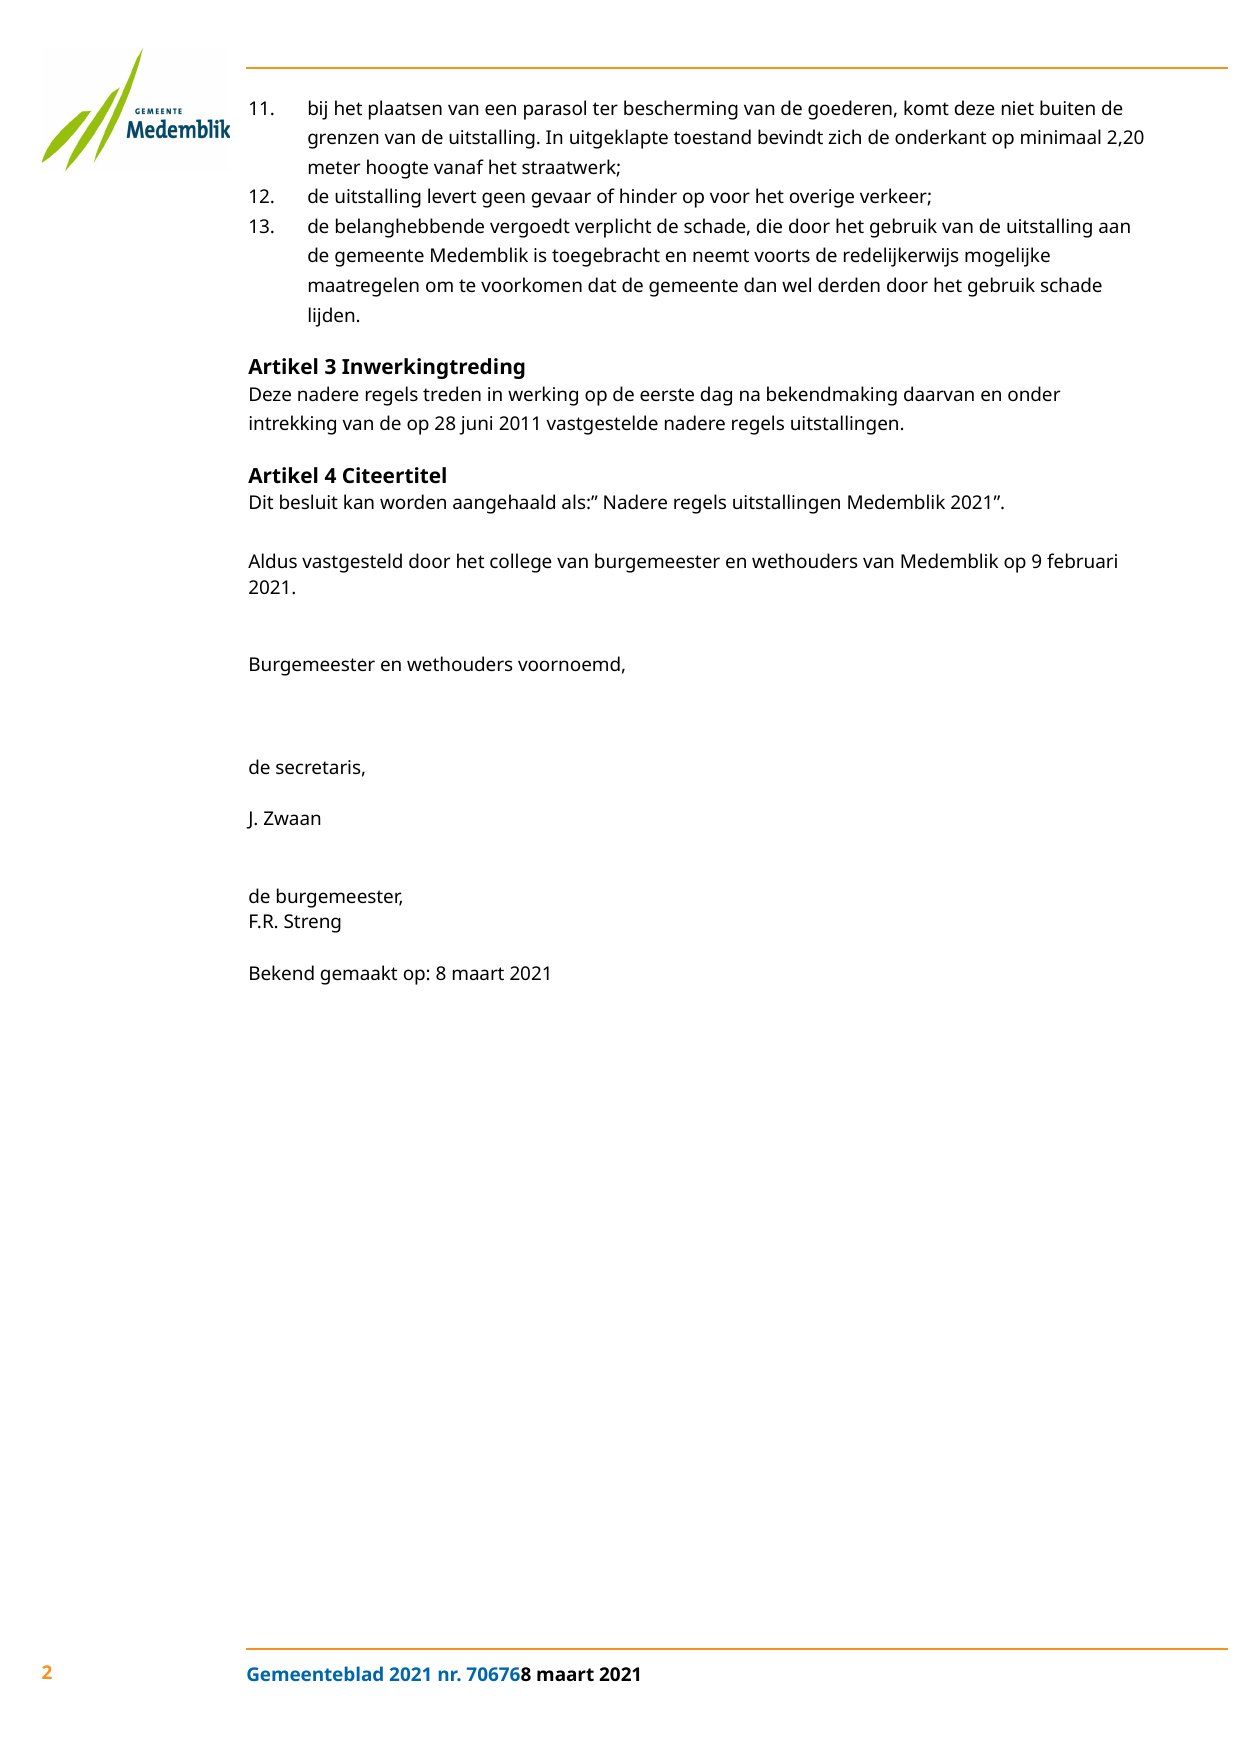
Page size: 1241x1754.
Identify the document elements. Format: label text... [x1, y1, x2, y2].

list de belanghebbende vergoedt verplicht de schade, die door het gebruik van de uitstalling aan de gemeente Medemblik is toegebracht en neemt voorts de redelijkerwijs mogelijke maatregelen om te voorkomen dat de gemeente dan wel derden door het gebruik schade lijden. [248, 213, 1152, 328]
text Dit besluit kan worden aangehaald als:” Nadere regels uitstallingen Medemblik 2021”. [248, 489, 1152, 515]
text Bekend gemaakt op: 8 maart 2021 [248, 960, 1152, 986]
text Deze nadere regels treden in werking op de eerste dag na bekendmaking daarvan en onder [248, 381, 1152, 406]
list de uitstalling levert geen gevaar of hinder op voor het overige verkeer; [248, 183, 1152, 209]
text Artikel 3 Inwerkingtreding [248, 352, 1152, 381]
text intrekking van de op 28 juni 2011 vastgestelde nadere regels uitstallingen. [248, 410, 1152, 436]
list bij het plaatsen van een parasol ter bescherming van de goederen, komt deze niet buiten de grenzen van de uitstalling. In uitgeklapte toestand bevindt zich de onderkant op minimaal 2,20 meter hoogte vanaf het straatwerk; [248, 95, 1152, 180]
text de secretaris, [248, 754, 1152, 780]
text Aldus vastgesteld door het college van burgemeester en wethouders van Medemblik op 9 februari 2021. [248, 548, 1152, 600]
text Burgemeester en wethouders voornoemd, [248, 651, 1152, 677]
text F.R. Streng [248, 908, 1152, 934]
text J. Zwaan [248, 806, 1152, 831]
text Artikel 4 Citeertitel [248, 461, 1152, 489]
text de burgemeester, [248, 883, 1152, 908]
picture [41, 47, 231, 172]
